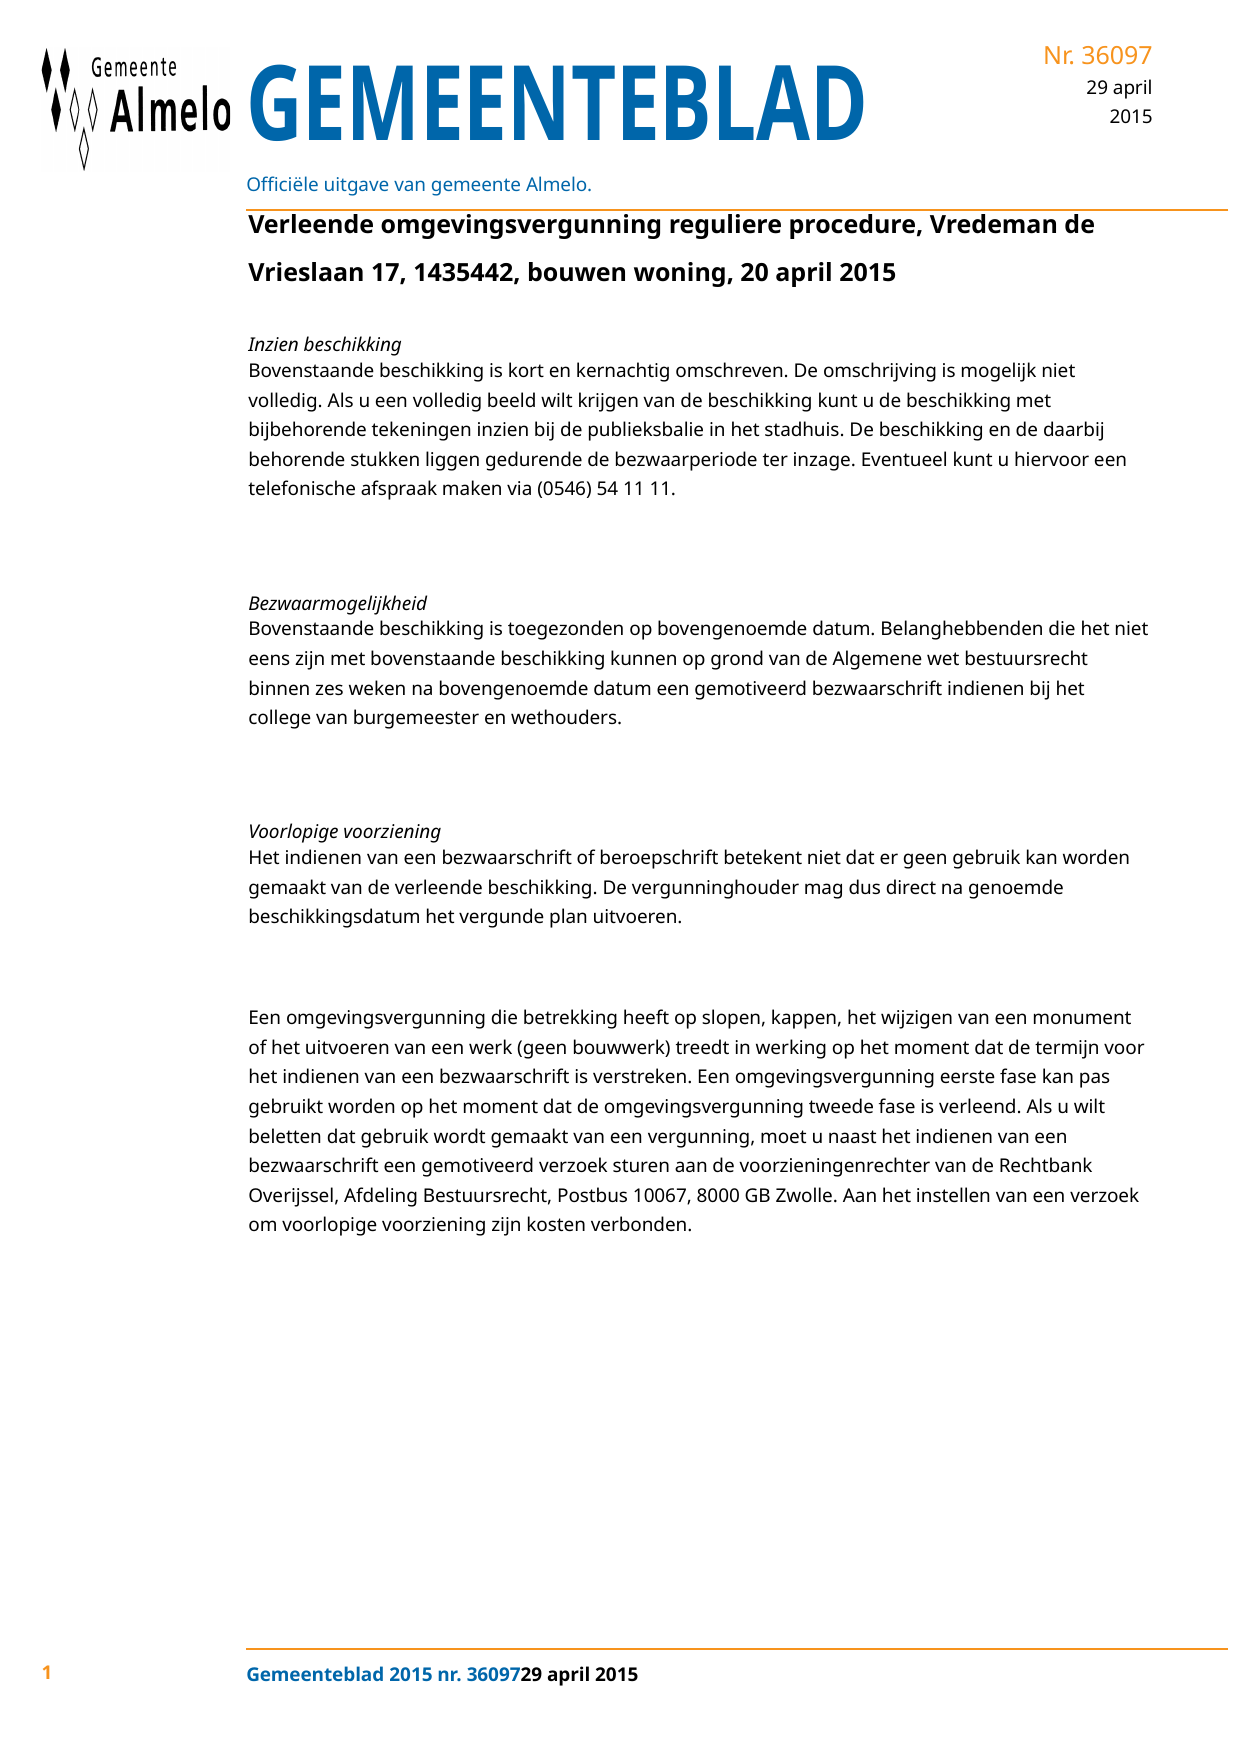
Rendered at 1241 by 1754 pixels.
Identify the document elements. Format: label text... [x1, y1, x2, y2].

text Voorlopige voorziening [248, 819, 1152, 844]
text Bezwaarmogelijkheid [248, 590, 1152, 616]
text Bovenstaande beschikking is toegezonden op bovengenoemde datum. Belanghebbenden die het niet eens zijn met bovenstaande beschikking kunnen op grond van de Algemene wet bestuursrecht binnen zes weken na bovengenoemde datum een gemotiveerd bezwaarschrift indienen bij het college van burgemeester en wethouders. [248, 616, 1152, 730]
text Verleende omgevingsvergunning reguliere procedure, Vredeman de Vrieslaan 17, 1435442, bouwen woning, 20 april 2015 [248, 211, 1152, 288]
text Het indienen van een bezwaarschrift of beroepschrift betekent niet dat er geen gebruik kan worden gemaakt van de verleende beschikking. De vergunninghouder mag dus direct na genoemde beschikkingsdatum het vergunde plan uitvoeren. [248, 844, 1152, 929]
text Bovenstaande beschikking is kort en kernachtig omschreven. De omschrijving is mogelijk niet volledig. Als u een volledig beeld wilt krijgen van de beschikking kunt u de beschikking met bijbehorende tekeningen inzien bij de publieksbalie in het stadhuis. De beschikking en de daarbij behorende stukken liggen gedurende de bezwaarperiode ter inzage. Eventueel kunt u hiervoor een telefonische afspraak maken via (0546) 54 11 11. [248, 357, 1152, 501]
text Een omgevingsvergunning die betrekking heeft op slopen, kappen, het wijzigen van een monument of het uitvoeren van een werk (geen bouwwerk) treedt in werking op het moment dat de termijn voor het indienen van een bezwaarschrift is verstreken. Een omgevingsvergunning eerste fase kan pas gebruikt worden op het moment dat de omgevingsvergunning tweede fase is verleend. Als u wilt beletten dat gebruik wordt gemaakt van een vergunning, moet u naast het indienen van een bezwaarschrift een gemotiveerd verzoek sturen aan de voorzieningenrechter van de Rechtbank Overijssel, Afdeling Bestuursrecht, Postbus 10067, 8000 GB Zwolle. Aan het instellen van een verzoek om voorlopige voorziening zijn kosten verbonden. [248, 1004, 1152, 1237]
text Inzien beschikking [248, 331, 1152, 357]
picture [41, 47, 231, 172]
